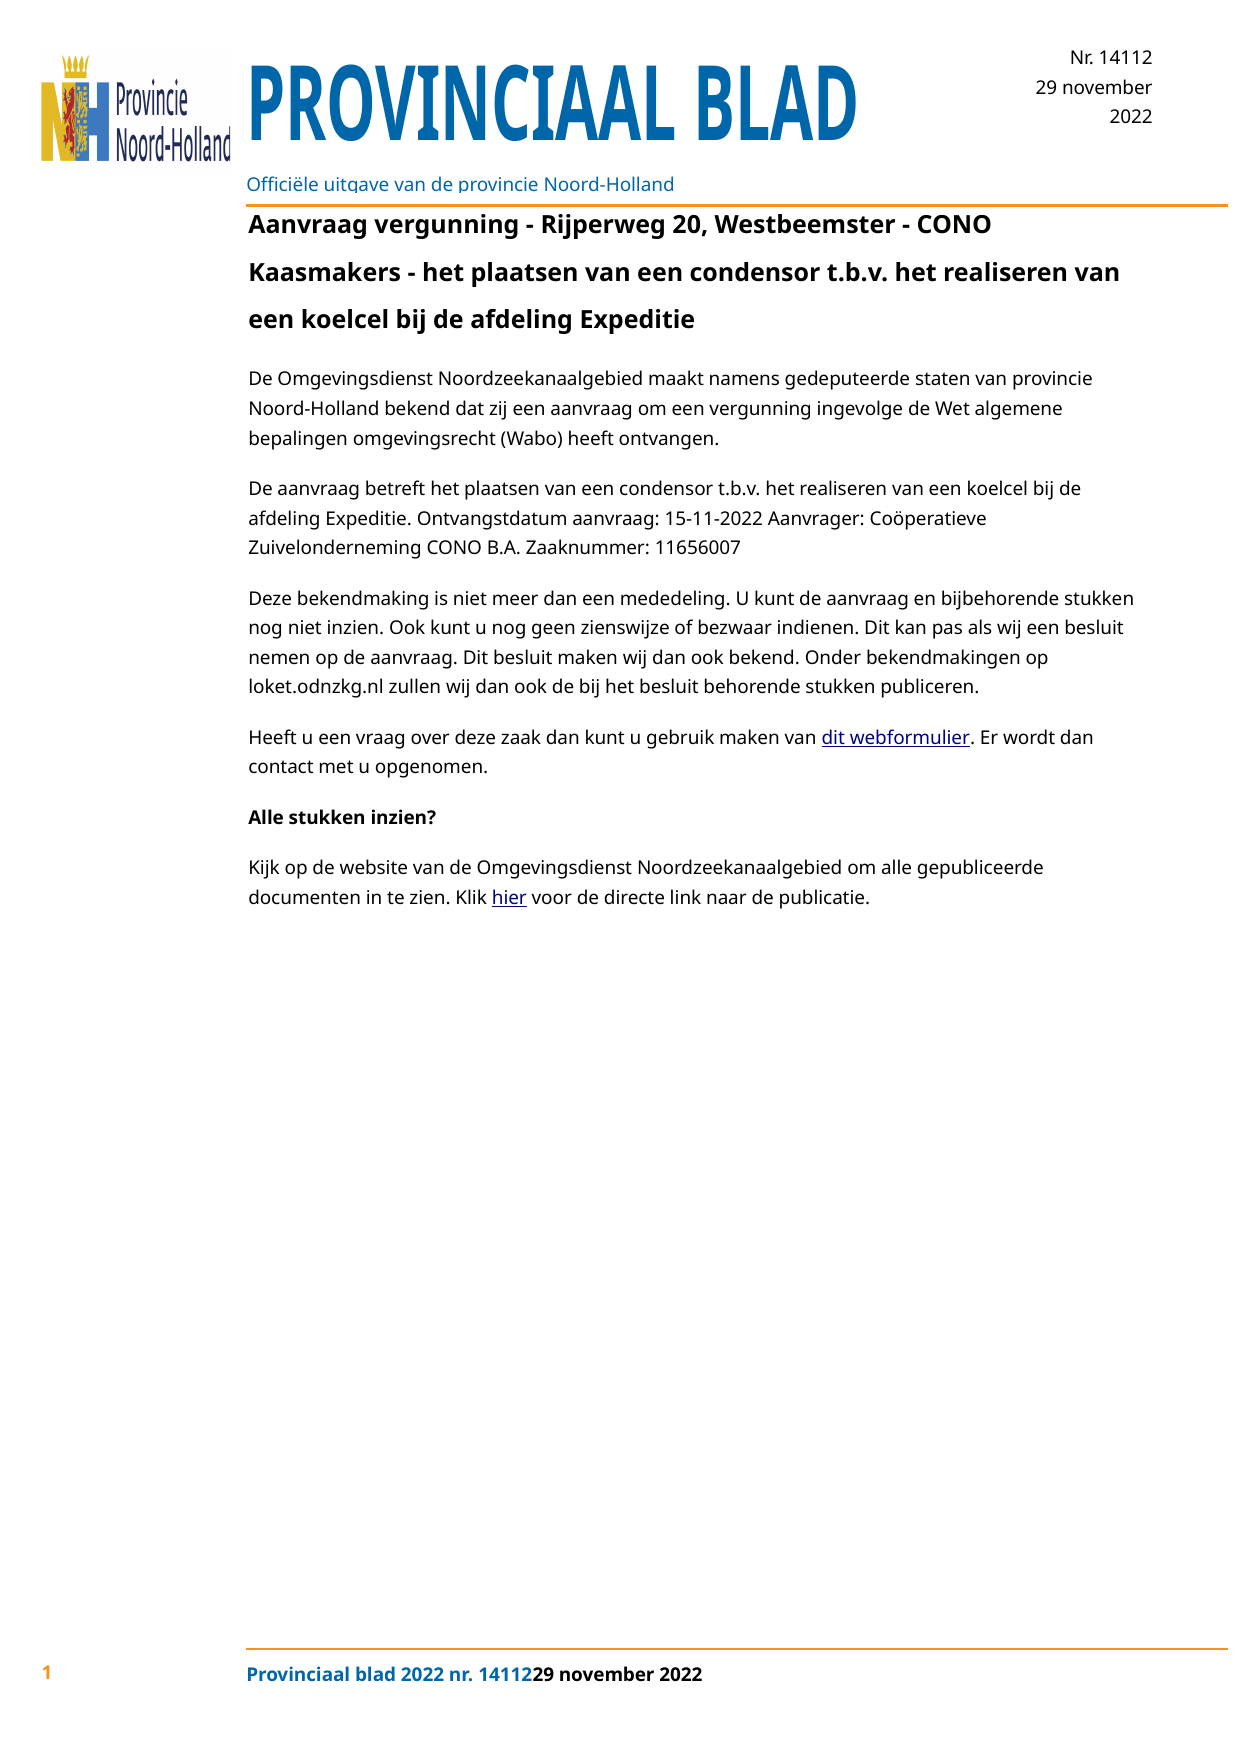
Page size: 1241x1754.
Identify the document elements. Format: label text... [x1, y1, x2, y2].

text Deze bekendmaking is niet meer dan een mededeling. U kunt de aanvraag en bijbehorende stukken nog niet inzien. Ook kunt u nog geen zienswijze of bezwaar indienen. Dit kan pas als wij een besluit nemen op de aanvraag. Dit besluit maken wij dan ook bekend. Onder bekendmakingen op loket.odnzkg.nl zullen wij dan ook de bij het besluit behorende stukken publiceren. [248, 585, 1152, 699]
text Alle stukken inzien? [248, 804, 1152, 829]
text De aanvraag betreft het plaatsen van een condensor t.b.v. het realiseren van een koelcel bij de afdeling Expeditie. Ontvangstdatum aanvraag: 15-11-2022 Aanvrager: Coöperatieve Zuivelonderneming CONO B.A. Zaaknummer: 11656007 [248, 475, 1152, 560]
text De Omgevingsdienst Noordzeekanaalgebied maakt namens gedeputeerde staten van provincie Noord-Holland bekend dat zij een aanvraag om een vergunning ingevolge de Wet algemene bepalingen omgevingsrecht (Wabo) heeft ontvangen. [248, 366, 1152, 450]
text Kijk op de website van de Omgevingsdienst Noordzeekanaalgebied om alle gepubliceerde documenten in te zien. Klik hier voor de directe link naar de publicatie. [248, 854, 1152, 909]
text Heeft u een vraag over deze zaak dan kunt u gebruik maken van dit webformulier. Er wordt dan contact met u opgenomen. [248, 724, 1152, 779]
text Aanvraag vergunning - Rijperweg 20, Westbeemster - CONO Kaasmakers - het plaatsen van een condensor t.b.v. het realiseren van een koelcel bij de afdeling Expeditie [248, 207, 1152, 336]
picture [41, 47, 231, 172]
